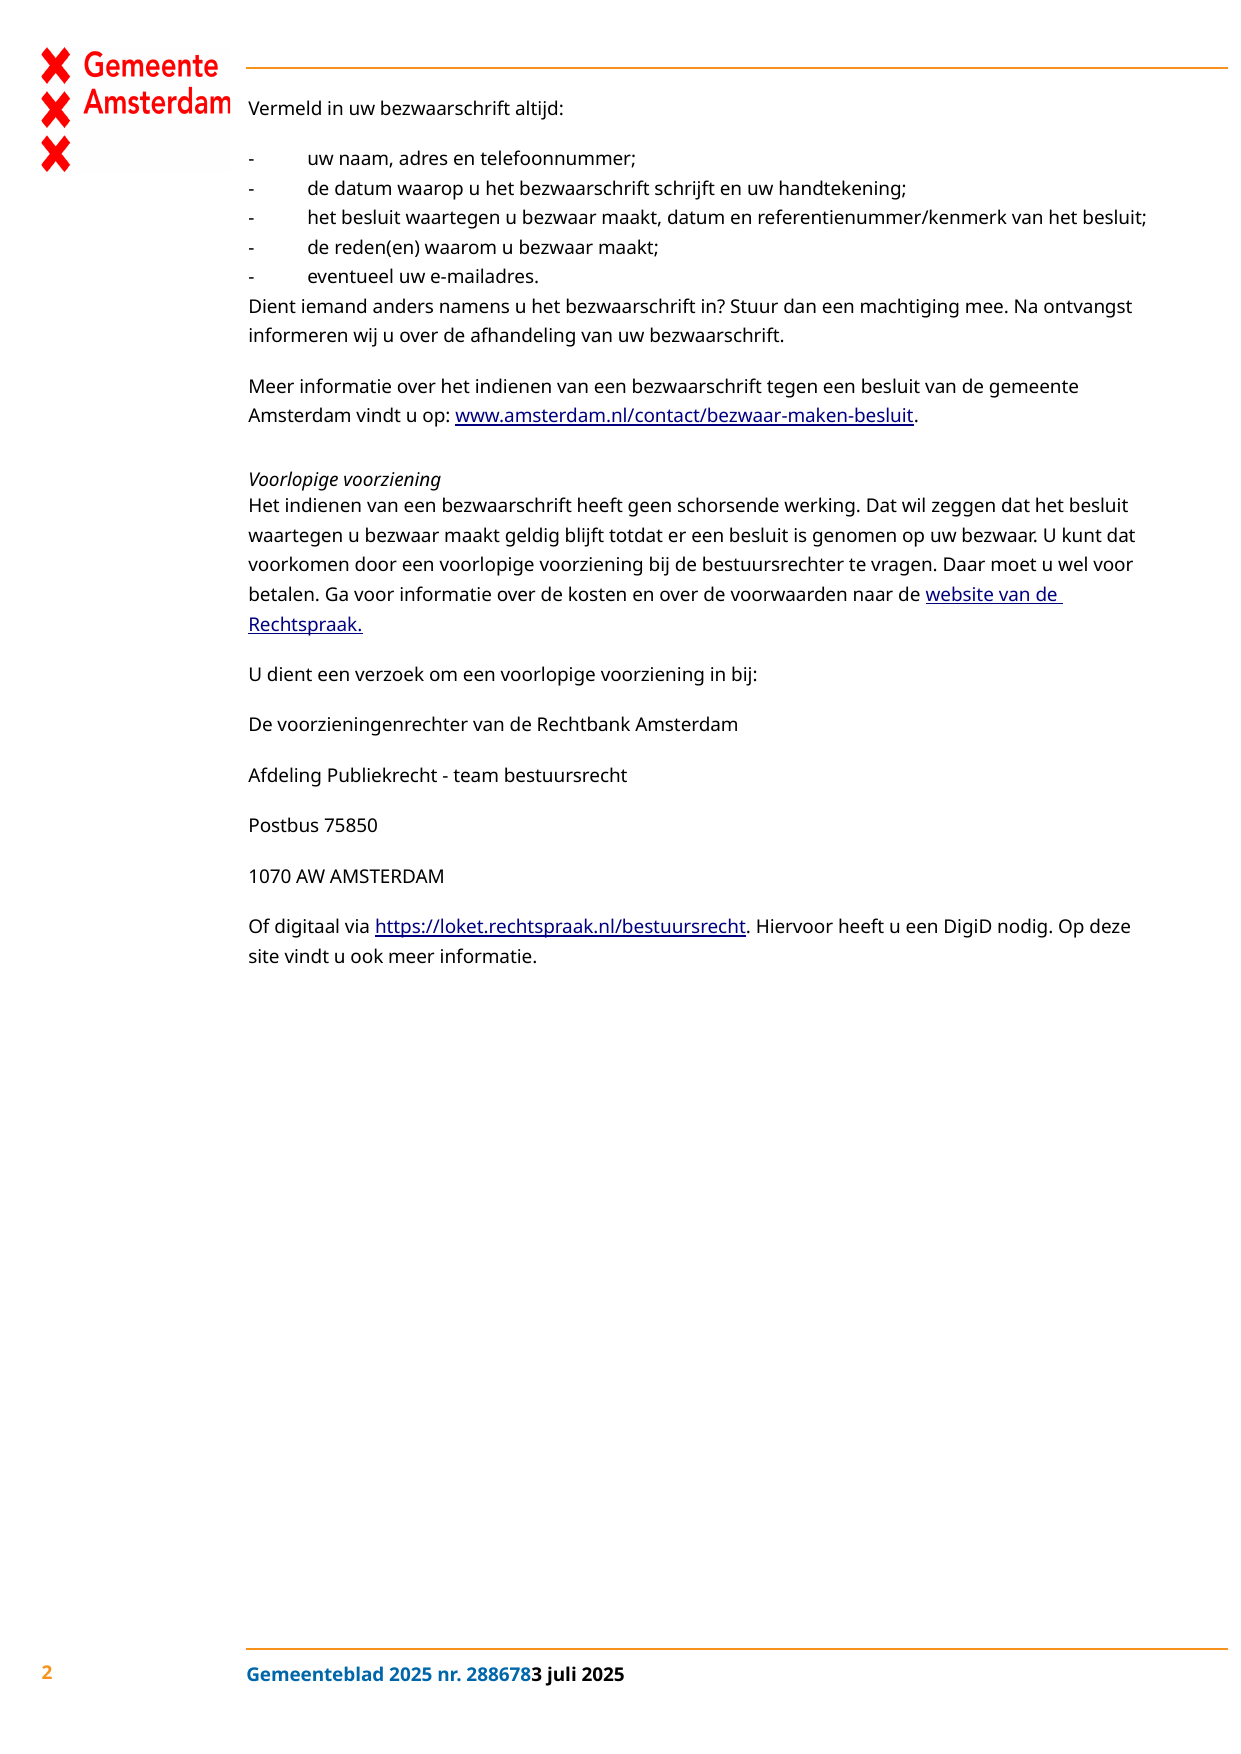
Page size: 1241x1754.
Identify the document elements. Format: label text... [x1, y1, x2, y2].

text Vermeld in uw bezwaarschrift altijd: [248, 95, 1152, 121]
text 1070 AW AMSTERDAM [248, 863, 1152, 888]
list de reden(en) waarom u bezwaar maakt; [248, 234, 1152, 260]
text Dient iemand anders namens u het bezwaarschrift in? Stuur dan een machtiging mee. Na ontvangst informeren wij u over de afhandeling van uw bezwaarschrift. [248, 293, 1152, 348]
list eventueel uw e-mailadres. [248, 263, 1152, 289]
text Afdeling Publiekrecht - team bestuursrecht [248, 762, 1152, 788]
picture [41, 47, 231, 172]
text Postbus 75850 [248, 812, 1152, 838]
text U dient een verzoek om een voorlopige voorziening in bij: [248, 661, 1152, 687]
text De voorzieningenrechter van de Rechtbank Amsterdam [248, 712, 1152, 737]
text Voorlopige voorziening [248, 467, 1152, 492]
text Meer informatie over het indienen van een bezwaarschrift tegen een besluit van de gemeente Amsterdam vindt u op: www.amsterdam.nl/contact/bezwaar-maken-besluit. [248, 373, 1152, 428]
text Het indienen van een bezwaarschrift heeft geen schorsende werking. Dat wil zeggen dat het besluit waartegen u bezwaar maakt geldig blijft totdat er een besluit is genomen op uw bezwaar. U kunt dat voorkomen door een voorlopige voorziening bij de bestuursrechter te vragen. Daar moet u wel voor betalen. Ga voor informatie over de kosten en over de voorwaarden naar de website van de Rechtspraak. [248, 492, 1152, 636]
list de datum waarop u het bezwaarschrift schrijft en uw handtekening; [248, 175, 1152, 201]
list uw naam, adres en telefoonnummer; [248, 145, 1152, 171]
text Of digitaal via https://loket.rechtspraak.nl/bestuursrecht. Hiervoor heeft u een DigiD nodig. Op deze site vindt u ook meer informatie. [248, 913, 1152, 968]
list het besluit waartegen u bezwaar maakt, datum en referentienummer/kenmerk van het besluit; [248, 204, 1152, 230]
